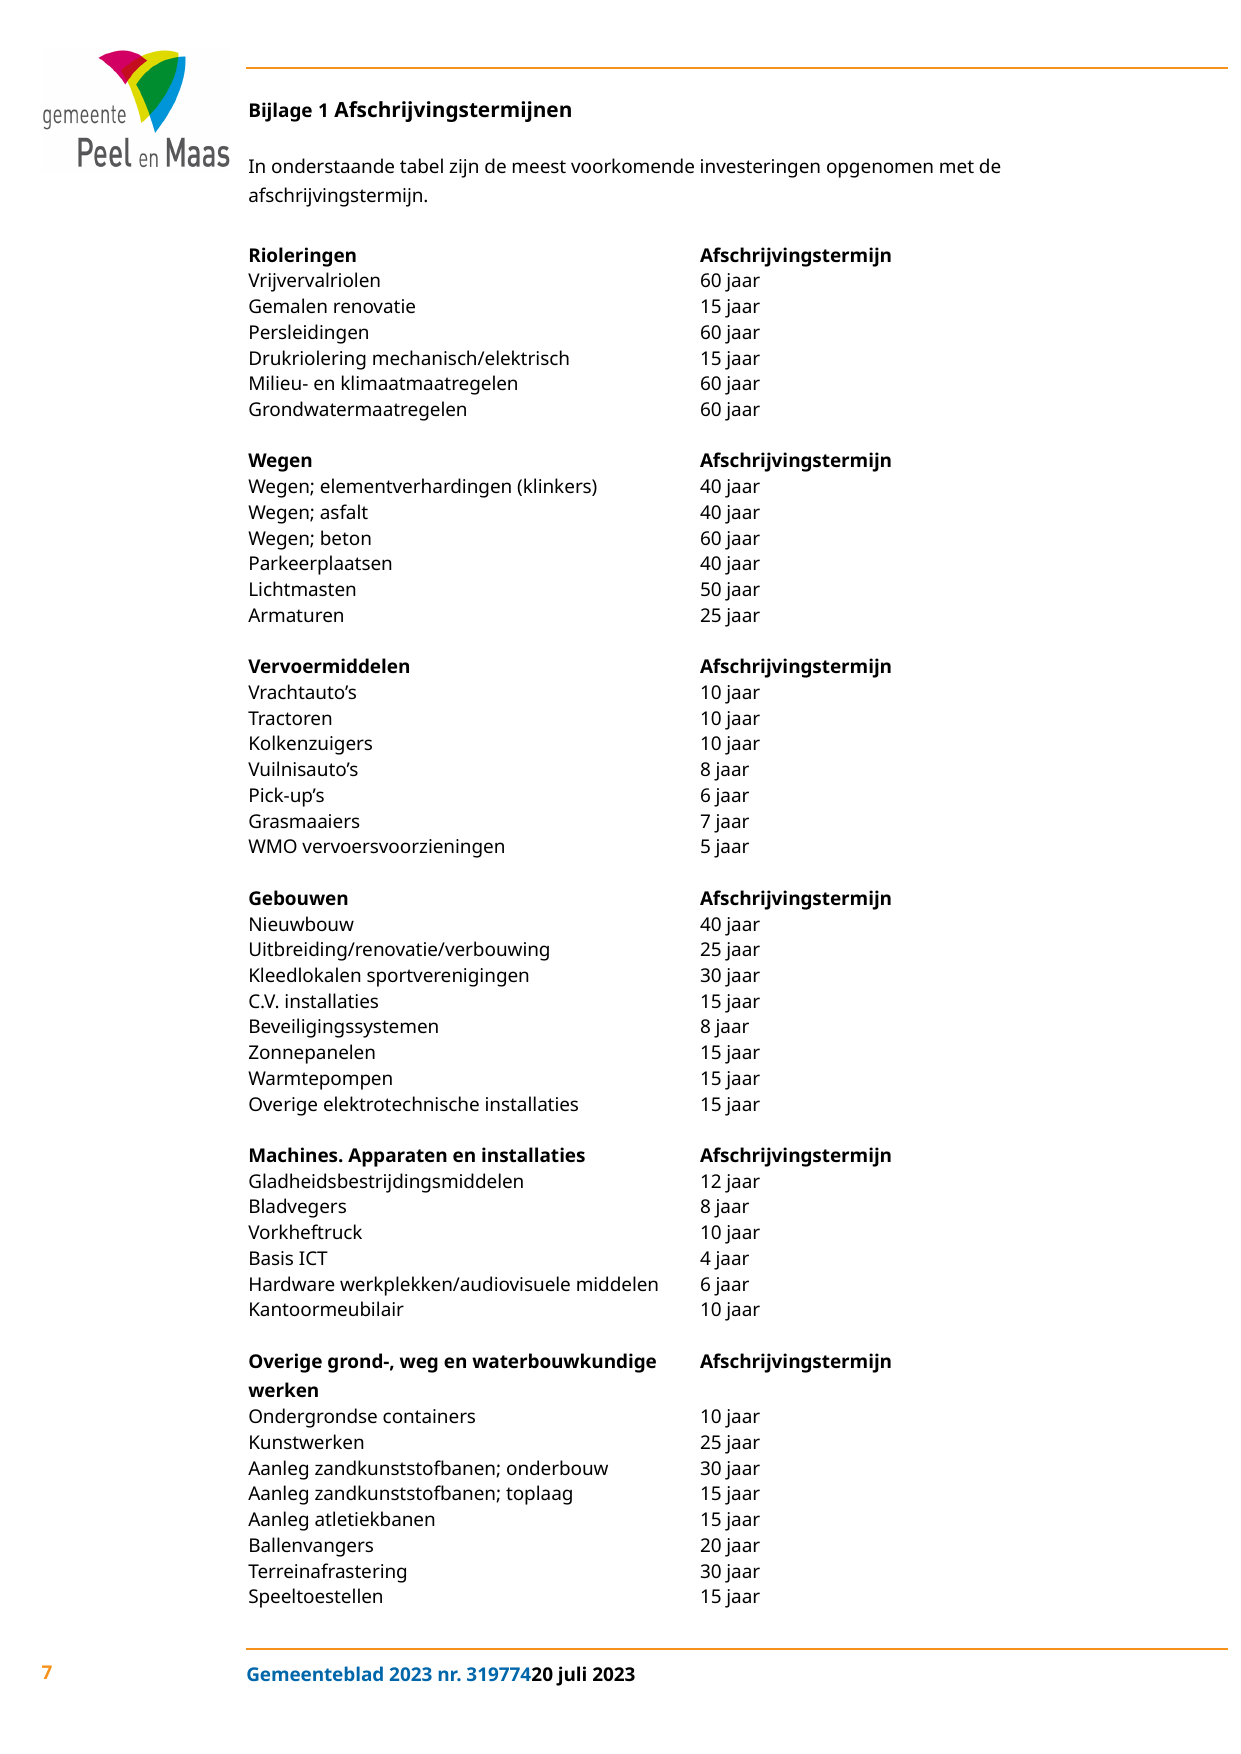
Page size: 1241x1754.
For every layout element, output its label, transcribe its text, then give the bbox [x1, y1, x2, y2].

table_cell 25 jaar [700, 936, 1152, 962]
table_cell 15 jaar [700, 988, 1152, 1014]
table_cell Ballenvangers [248, 1532, 700, 1558]
table_cell [248, 422, 700, 448]
table_cell 6 jaar [700, 1271, 1152, 1297]
table_cell Milieu- en klimaatmaatregelen [248, 370, 700, 396]
table_cell Beveiligingssystemen [248, 1014, 700, 1039]
table_cell Aanleg atletiekbanen [248, 1506, 700, 1532]
table_cell Afschrijvingstermijn [700, 448, 1152, 473]
table_cell Overige elektrotechnische installaties [248, 1091, 700, 1117]
table_cell Uitbreiding/renovatie/verbouwing [248, 936, 700, 962]
table_cell 40 jaar [700, 499, 1152, 525]
table_cell 50 jaar [700, 576, 1152, 602]
table_cell Machines. Apparaten en installaties [248, 1142, 700, 1168]
table_cell Grasmaaiers [248, 808, 700, 833]
table_cell Tractoren [248, 705, 700, 731]
table_cell 60 jaar [700, 525, 1152, 551]
table_cell 15 jaar [700, 1506, 1152, 1532]
table_cell 30 jaar [700, 1455, 1152, 1481]
table_cell [700, 1117, 1152, 1142]
table_cell Vrachtauto’s [248, 679, 700, 705]
table_cell Persleidingen [248, 319, 700, 345]
table_cell Aanleg zandkunststofbanen; onderbouw [248, 1455, 700, 1481]
table_header Afschrijvingstermijn [700, 242, 1152, 267]
table_cell 6 jaar [700, 782, 1152, 808]
table_cell 15 jaar [700, 345, 1152, 370]
table_cell Vuilnisauto’s [248, 756, 700, 782]
table_cell Vervoermiddelen [248, 654, 700, 679]
table_cell 12 jaar [700, 1168, 1152, 1194]
table_cell Warmtepompen [248, 1065, 700, 1091]
table_cell Armaturen [248, 602, 700, 628]
table_cell 30 jaar [700, 1558, 1152, 1583]
table_cell 10 jaar [700, 1404, 1152, 1429]
table_cell Kunstwerken [248, 1429, 700, 1455]
table_cell 40 jaar [700, 473, 1152, 499]
table_cell Zonnepanelen [248, 1039, 700, 1065]
table_cell 15 jaar [700, 293, 1152, 319]
table_cell Afschrijvingstermijn [700, 885, 1152, 911]
table_cell Bladvegers [248, 1194, 700, 1219]
table_cell 7 jaar [700, 808, 1152, 833]
table_cell Speeltoestellen [248, 1584, 700, 1609]
table_cell Gladheidsbestrijdingsmiddelen [248, 1168, 700, 1194]
table_cell 5 jaar [700, 834, 1152, 859]
table_cell [248, 628, 700, 653]
table_cell Afschrijvingstermijn [700, 654, 1152, 679]
table_cell [700, 628, 1152, 653]
table_cell 40 jaar [700, 911, 1152, 936]
table_cell Pick-up’s [248, 782, 700, 808]
table_cell 60 jaar [700, 268, 1152, 293]
table_cell Vorkheftruck [248, 1220, 700, 1245]
table_cell 40 jaar [700, 551, 1152, 576]
table_cell [248, 1323, 700, 1348]
table_cell Kantoormeubilair [248, 1297, 700, 1322]
text Bijlage 1 Afschrijvingstermijnen [248, 95, 1152, 123]
table_cell 25 jaar [700, 1429, 1152, 1455]
table_cell 4 jaar [700, 1245, 1152, 1271]
table_cell 8 jaar [700, 756, 1152, 782]
table_cell Wegen; asfalt [248, 499, 700, 525]
table_cell Overige grond-, weg en waterbouwkundige werken [248, 1348, 700, 1403]
table_cell Nieuwbouw [248, 911, 700, 936]
table_cell 10 jaar [700, 1297, 1152, 1322]
table_cell Afschrijvingstermijn [700, 1142, 1152, 1168]
table_cell 15 jaar [700, 1481, 1152, 1506]
table_cell Wegen; elementverhardingen (klinkers) [248, 473, 700, 499]
table_cell 25 jaar [700, 602, 1152, 628]
table_cell 15 jaar [700, 1584, 1152, 1609]
table_cell Basis ICT [248, 1245, 700, 1271]
table_cell Wegen [248, 448, 700, 473]
table_cell [700, 859, 1152, 885]
table_cell Drukriolering mechanisch/elektrisch [248, 345, 700, 370]
table_cell [700, 1323, 1152, 1348]
table_cell Hardware werkplekken/audiovisuele middelen [248, 1271, 700, 1297]
table_cell 60 jaar [700, 370, 1152, 396]
table_cell Kleedlokalen sportverenigingen [248, 962, 700, 988]
table_cell Grondwatermaatregelen [248, 396, 700, 422]
table_cell 15 jaar [700, 1039, 1152, 1065]
table_cell 10 jaar [700, 1220, 1152, 1245]
text In onderstaande tabel zijn de meest voorkomende investeringen opgenomen met de afschrijvingstermijn. [248, 153, 1152, 208]
table_cell 10 jaar [700, 705, 1152, 731]
table_cell 8 jaar [700, 1014, 1152, 1039]
table_cell Kolkenzuigers [248, 731, 700, 756]
table_cell Wegen; beton [248, 525, 700, 551]
table_cell Terreinafrastering [248, 1558, 700, 1583]
table_cell Parkeerplaatsen [248, 551, 700, 576]
table_cell 60 jaar [700, 396, 1152, 422]
table_cell 15 jaar [700, 1065, 1152, 1091]
picture [41, 47, 231, 172]
table_cell 15 jaar [700, 1091, 1152, 1117]
table_cell Gebouwen [248, 885, 700, 911]
table_cell Afschrijvingstermijn [700, 1348, 1152, 1403]
table_cell C.V. installaties [248, 988, 700, 1014]
table_header Rioleringen [248, 242, 700, 267]
table_cell 10 jaar [700, 679, 1152, 705]
table_cell 8 jaar [700, 1194, 1152, 1219]
table_cell 20 jaar [700, 1532, 1152, 1558]
table_cell 10 jaar [700, 731, 1152, 756]
table_cell Ondergrondse containers [248, 1404, 700, 1429]
table_cell Vrijvervalriolen [248, 268, 700, 293]
table_cell 60 jaar [700, 319, 1152, 345]
table_cell Gemalen renovatie [248, 293, 700, 319]
table_cell WMO vervoersvoorzieningen [248, 834, 700, 859]
table_cell 30 jaar [700, 962, 1152, 988]
table_cell [248, 859, 700, 885]
table_cell Lichtmasten [248, 576, 700, 602]
table_cell Aanleg zandkunststofbanen; toplaag [248, 1481, 700, 1506]
table_cell [248, 1117, 700, 1142]
table_cell [700, 422, 1152, 448]
